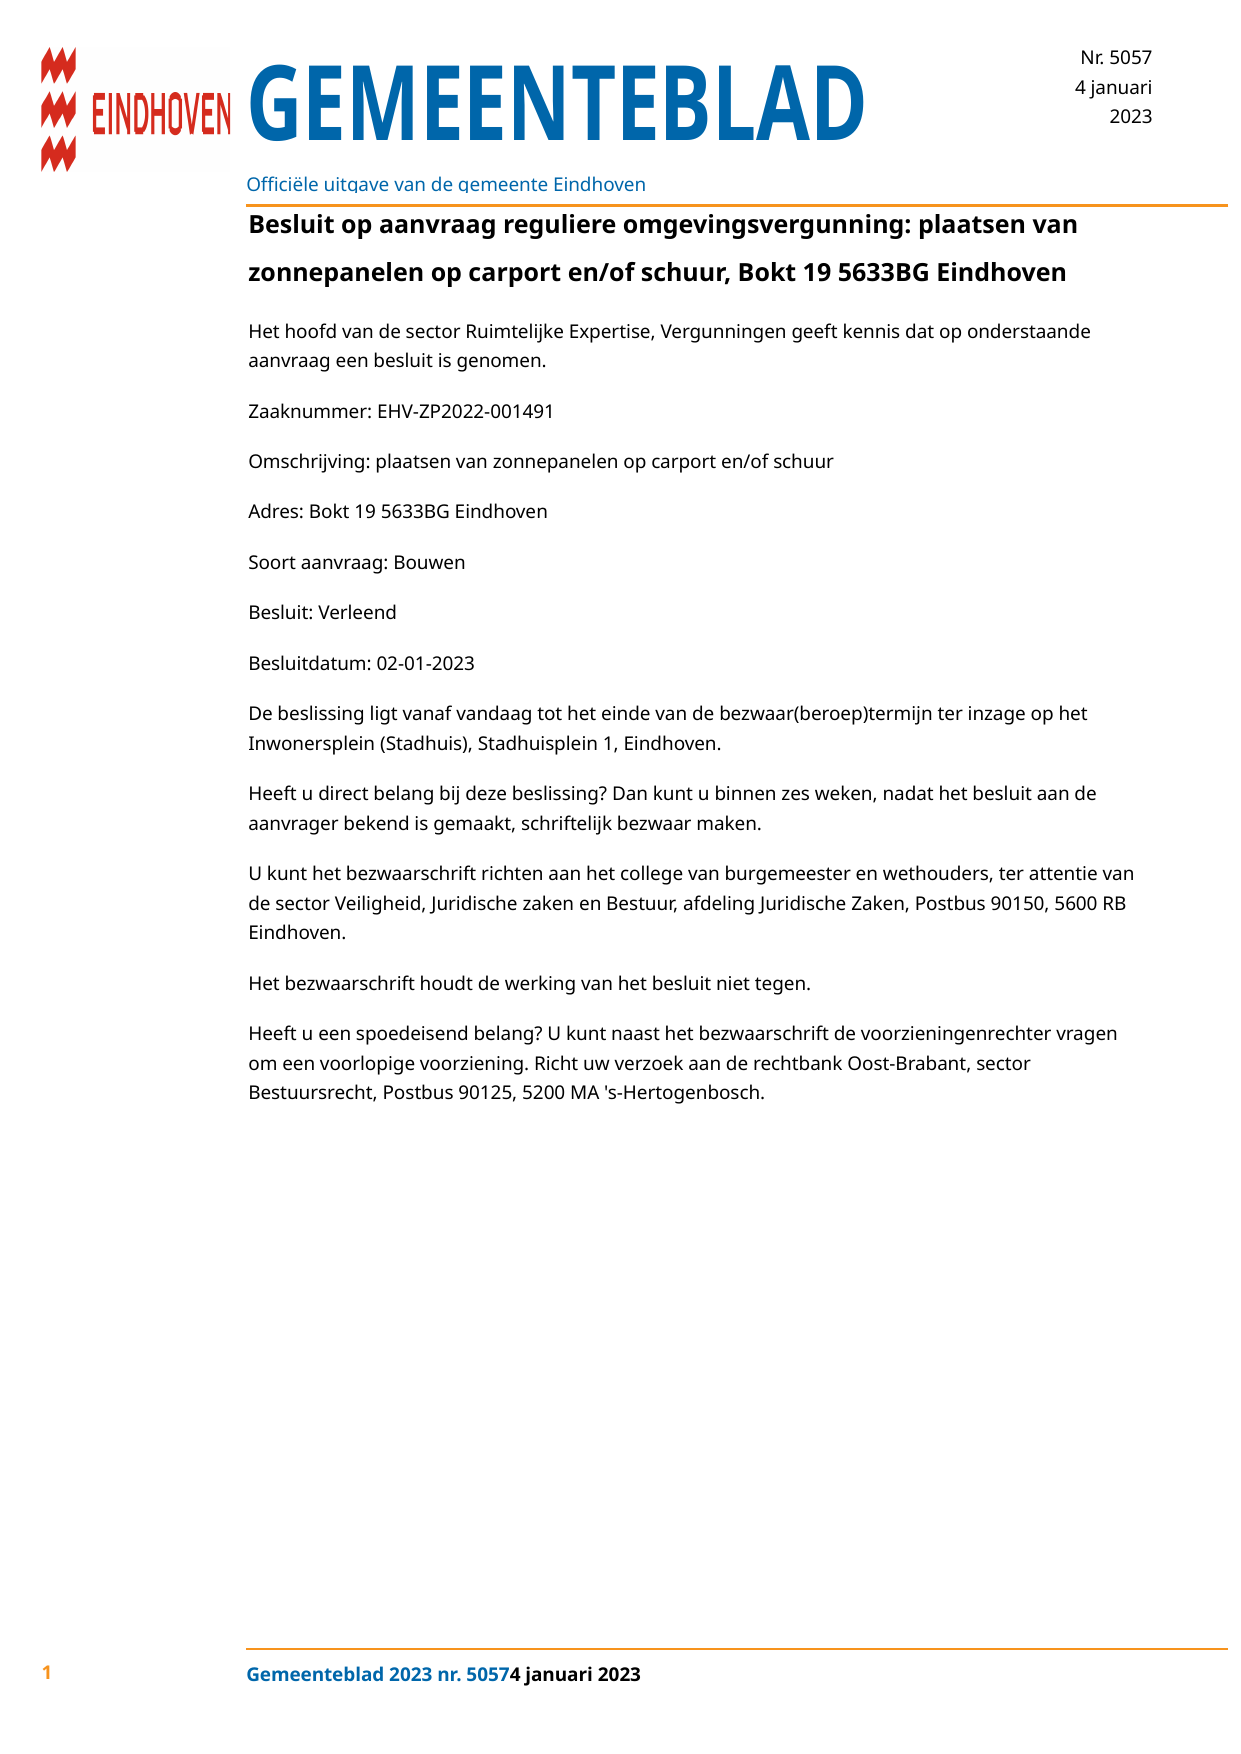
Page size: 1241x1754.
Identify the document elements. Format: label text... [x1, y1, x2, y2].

text Zaaknummer: EHV-ZP2022-001491 [248, 398, 1152, 424]
text Besluitdatum: 02-01-2023 [248, 650, 1152, 676]
text Omschrijving: plaatsen van zonnepanelen op carport en/of schuur [248, 448, 1152, 474]
text Heeft u direct belang bij deze beslissing? Dan kunt u binnen zes weken, nadat het besluit aan de aanvrager bekend is gemaakt, schriftelijk bezwaar maken. [248, 780, 1152, 836]
text Heeft u een spoedeisend belang? U kunt naast het bezwaarschrift de voorzieningenrechter vragen om een voorlopige voorziening. Richt uw verzoek aan de rechtbank Oost-Brabant, sector Bestuursrecht, Postbus 90125, 5200 MA 's-Hertogenbosch. [248, 1020, 1152, 1105]
text U kunt het bezwaarschrift richten aan het college van burgemeester en wethouders, ter attentie van de sector Veiligheid, Juridische zaken en Bestuur, afdeling Juridische Zaken, Postbus 90150, 5600 RB Eindhoven. [248, 860, 1152, 945]
text Het bezwaarschrift houdt de werking van het besluit niet tegen. [248, 970, 1152, 996]
text Besluit: Verleend [248, 599, 1152, 625]
text Soort aanvraag: Bouwen [248, 549, 1152, 575]
text Het hoofd van de sector Ruimtelijke Expertise, Vergunningen geeft kennis dat op onderstaande aanvraag een besluit is genomen. [248, 318, 1152, 373]
picture [41, 47, 231, 172]
text Besluit op aanvraag reguliere omgevingsvergunning: plaatsen van zonnepanelen op carport en/of schuur, Bokt 19 5633BG Eindhoven [248, 207, 1152, 288]
text De beslissing ligt vanaf vandaag tot het einde van de bezwaar(beroep)termijn ter inzage op het Inwonersplein (Stadhuis), Stadhuisplein 1, Eindhoven. [248, 700, 1152, 756]
text Adres: Bokt 19 5633BG Eindhoven [248, 499, 1152, 524]
